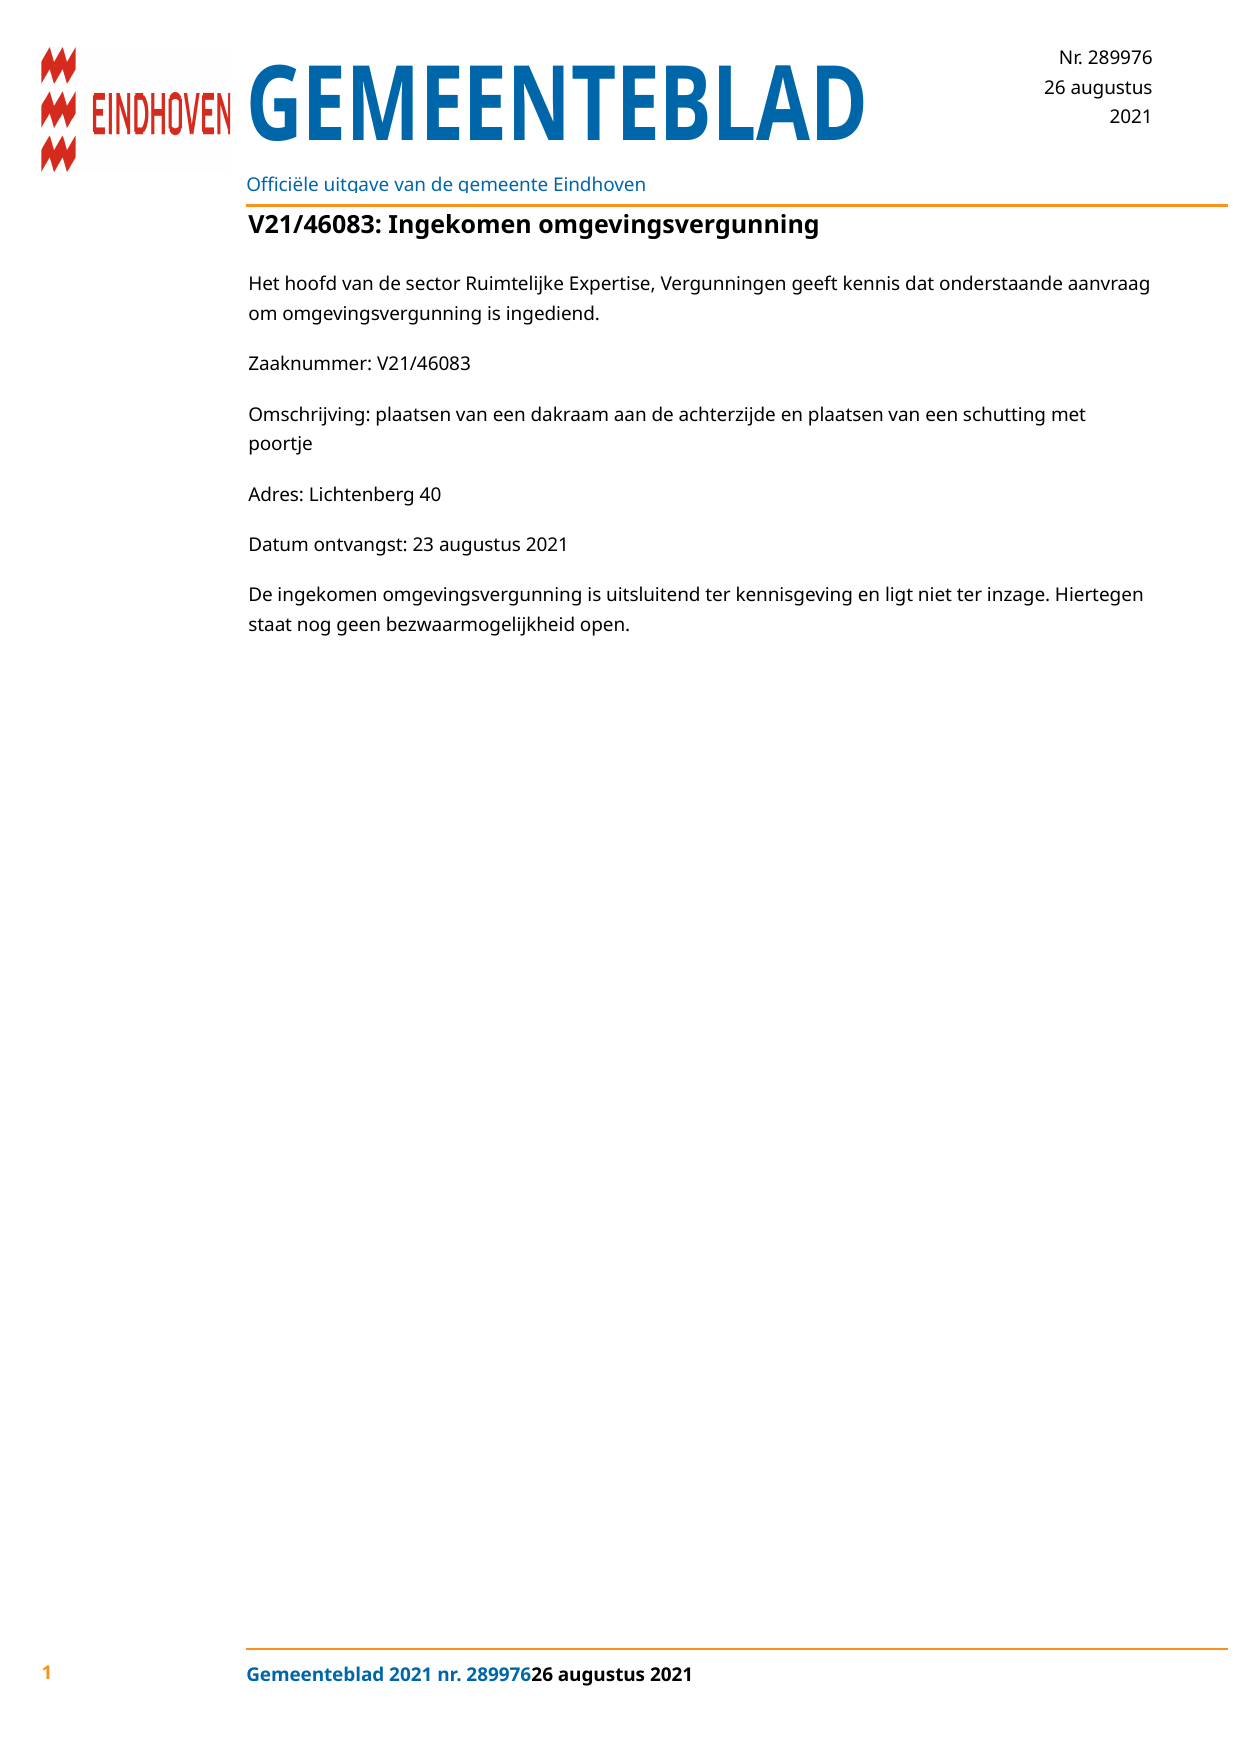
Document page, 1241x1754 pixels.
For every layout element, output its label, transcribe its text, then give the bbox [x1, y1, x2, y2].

text Omschrijving: plaatsen van een dakraam aan de achterzijde en plaatsen van een schutting met poortje [248, 401, 1152, 456]
text De ingekomen omgevingsvergunning is uitsluitend ter kennisgeving en ligt niet ter inzage. Hiertegen staat nog geen bezwaarmogelijkheid open. [248, 582, 1152, 637]
text Het hoofd van de sector Ruimtelijke Expertise, Vergunningen geeft kennis dat onderstaande aanvraag om omgevingsvergunning is ingediend. [248, 270, 1152, 326]
text Datum ontvangst: 23 augustus 2021 [248, 531, 1152, 557]
text Zaaknummer: V21/46083 [248, 350, 1152, 376]
text Adres: Lichtenberg 40 [248, 481, 1152, 506]
picture [41, 47, 231, 172]
text V21/46083: Ingekomen omgevingsvergunning [248, 207, 1152, 241]
